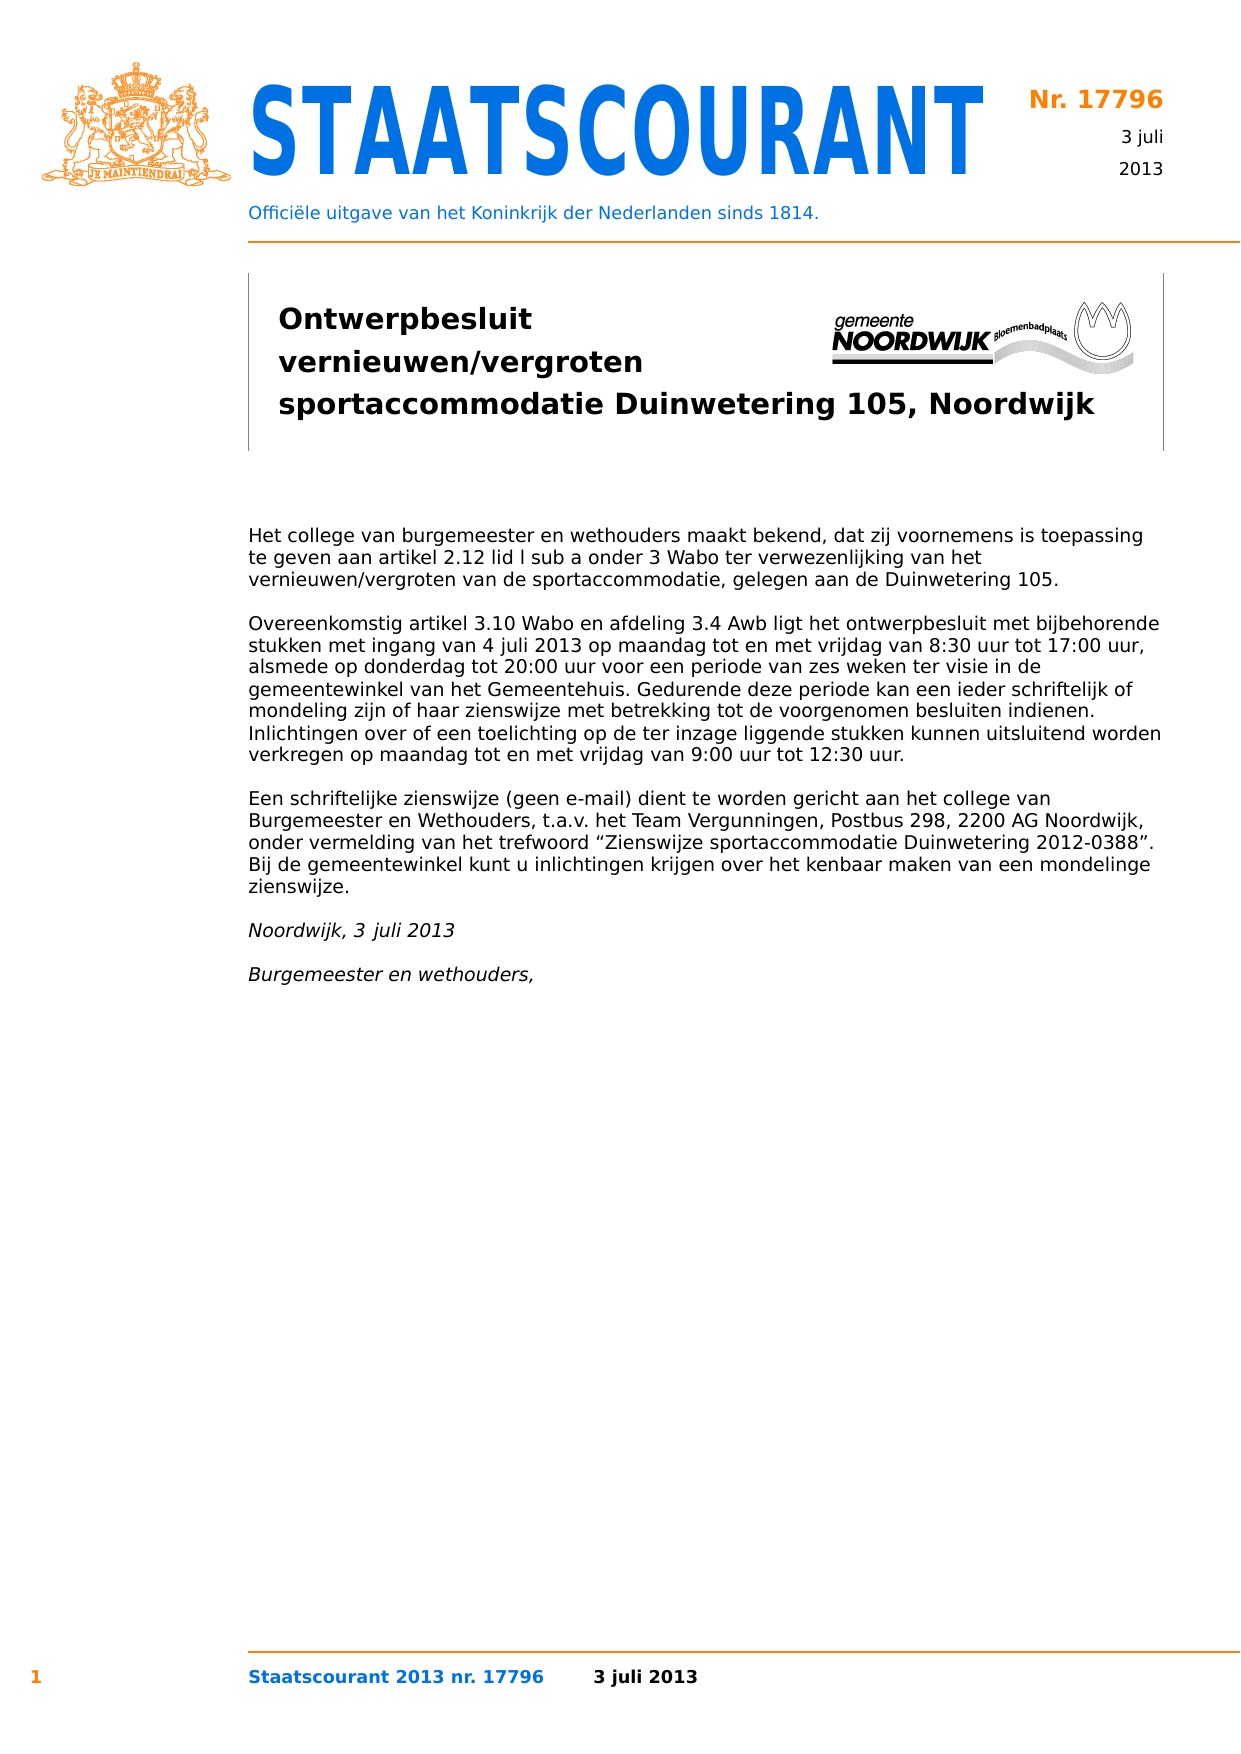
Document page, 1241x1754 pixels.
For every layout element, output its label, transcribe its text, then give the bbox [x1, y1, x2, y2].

table_cell 3 juli [998, 121, 1240, 153]
picture [832, 302, 1134, 374]
table_cell 2013 [998, 153, 1240, 203]
text Een schriftelijke zienswijze (geen e-mail) dient te worden gericht aan het college van Burgemeester en Wethouders, t.a.v. het Team Vergunningen, Postbus 298, 2200 AG Noordwijk, onder vermelding van het trefwoord “Zienswijze sportaccommodatie Duinwetering 2012-0388”. [248, 788, 1163, 854]
table_header [25, 62, 248, 241]
text Burgemeester en wethouders, [248, 964, 1163, 986]
table_header Nr. 17796 [998, 62, 1240, 121]
text Bij de gemeentewinkel kunt u inlichtingen krijgen over het kenbaar maken van een mondelinge zienswijze. [248, 854, 1163, 898]
text Noordwijk, 3 juli 2013 [248, 920, 1163, 942]
table_header STAATSCOURANT [248, 62, 998, 203]
text Inlichtingen over of een toelichting op de ter inzage liggende stukken kunnen uitsluitend worden verkregen op maandag tot en met vrijdag van 9:00 uur tot 12:30 uur. [248, 722, 1163, 766]
table_cell Officiële uitgave van het Koninkrijk der Nederlanden sinds 1814. [248, 203, 1240, 241]
picture [41, 62, 231, 186]
text Overeenkomstig artikel 3.10 Wabo en afdeling 3.4 Awb ligt het ontwerpbesluit met bijbehorende stukken met ingang van 4 juli 2013 op maandag tot en met vrijdag van 8:30 uur tot 17:00 uur, alsmede op donderdag tot 20:00 uur voor een periode van zes weken ter visie in de gemeentewinkel van het Gemeentehuis. Gedurende deze periode kan een ieder schriftelijk of mondeling zijn of haar zienswijze met betrekking tot de voorgenomen besluiten indienen. [248, 612, 1163, 722]
text Het college van burgemeester en wethouders maakt bekend, dat zij voornemens is toepassing te geven aan artikel 2.12 lid l sub a onder 3 Wabo ter verwezenlijking van het vernieuwen/vergroten van de sportaccommodatie, gelegen aan de Duinwetering 105. [248, 525, 1163, 591]
subtitle Ontwerpbesluit vernieuwen/vergroten sportaccommodatie Duinwetering 105, Noordwijk [249, 273, 1163, 451]
